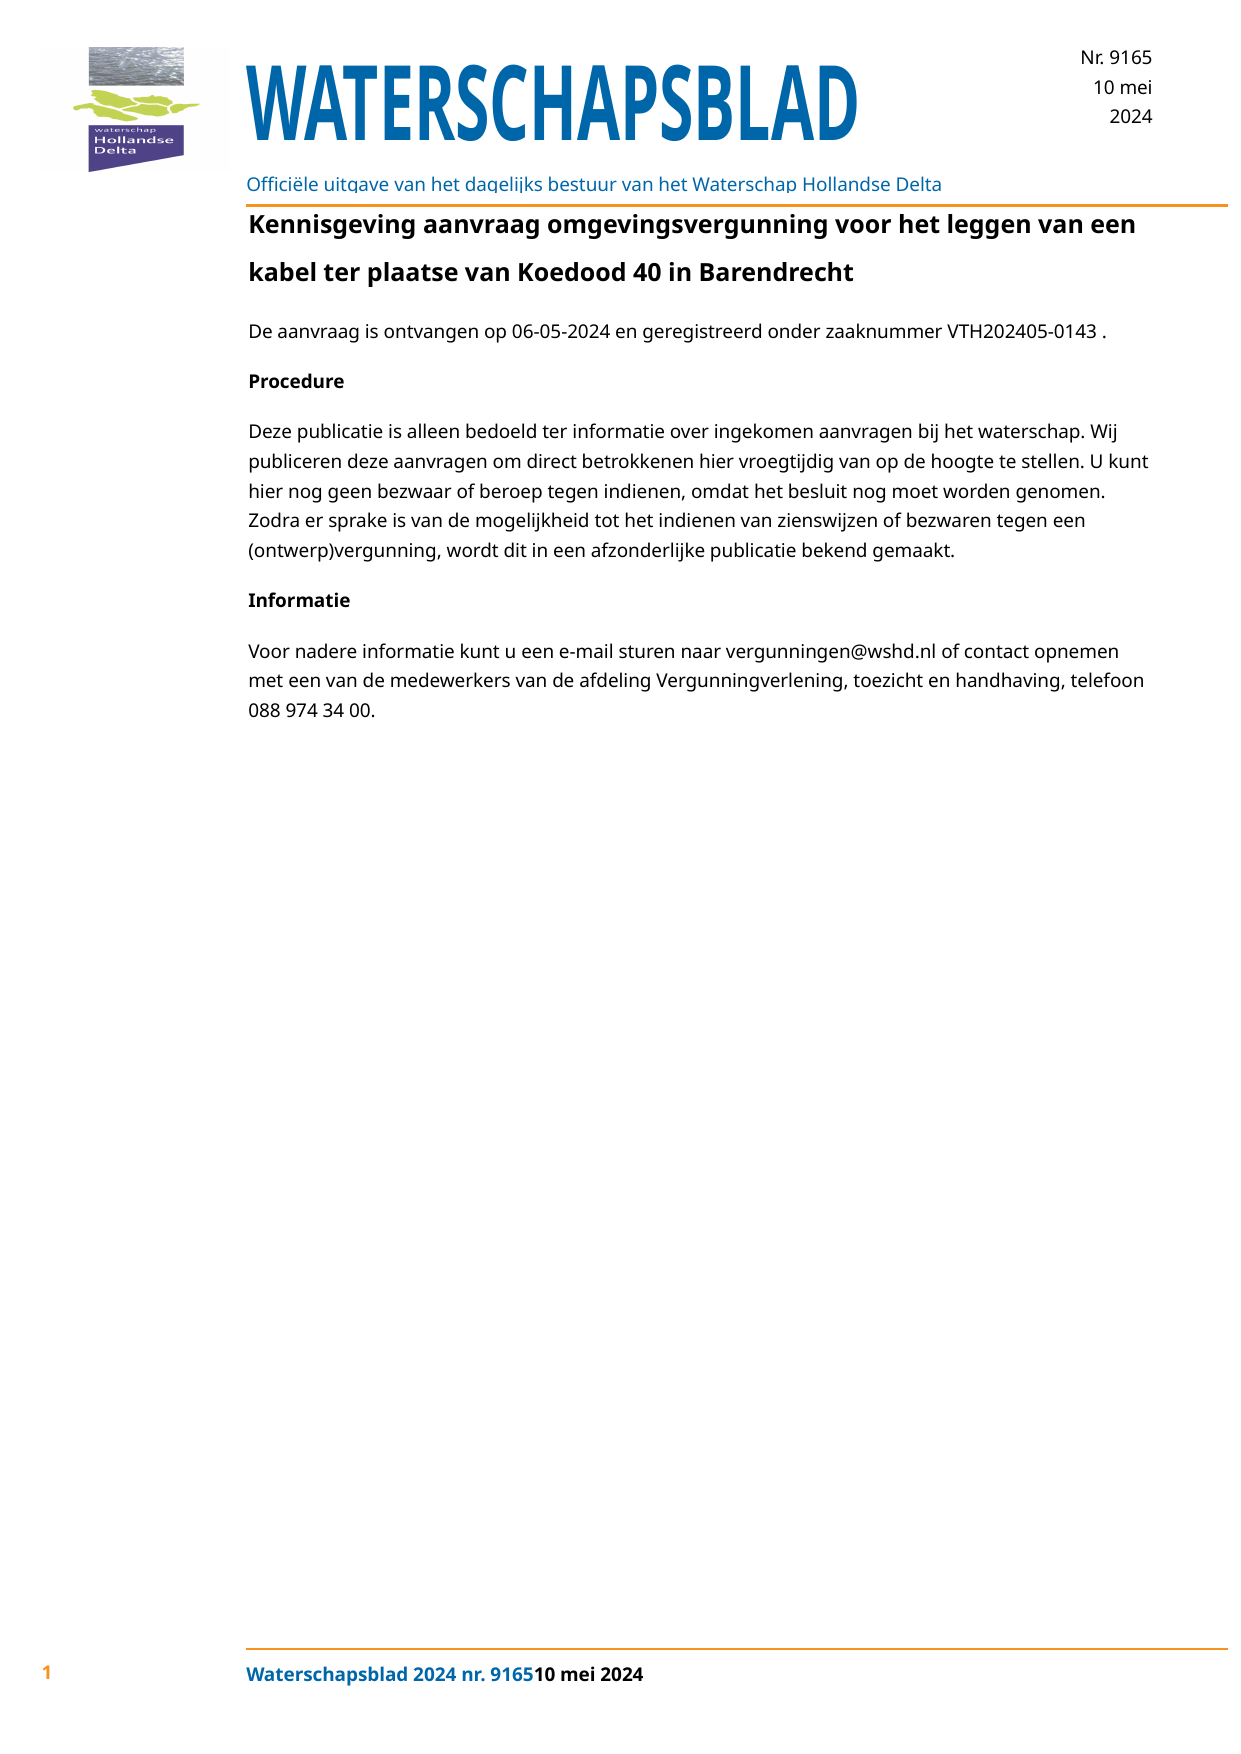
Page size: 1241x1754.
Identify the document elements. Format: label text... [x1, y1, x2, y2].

text Deze publicatie is alleen bedoeld ter informatie over ingekomen aanvragen bij het waterschap. Wij publiceren deze aanvragen om direct betrokkenen hier vroegtijdig van op de hoogte te stellen. U kunt hier nog geen bezwaar of beroep tegen indienen, omdat het besluit nog moet worden genomen. Zodra er sprake is van de mogelijkheid tot het indienen van zienswijzen of bezwaren tegen een (ontwerp)vergunning, wordt dit in een afzonderlijke publicatie bekend gemaakt. [248, 419, 1152, 563]
text Voor nadere informatie kunt u een e-mail sturen naar vergunningen@wshd.nl of contact opnemen met een van de medewerkers van de afdeling Vergunningverlening, toezicht en handhaving, telefoon 088 974 34 00. [248, 638, 1152, 723]
text De aanvraag is ontvangen op 06-05-2024 en geregistreerd onder zaaknummer VTH202405-0143 . [248, 318, 1152, 344]
text Procedure [248, 368, 1152, 394]
text Informatie [248, 587, 1152, 613]
text Kennisgeving aanvraag omgevingsvergunning voor het leggen van een kabel ter plaatse van Koedood 40 in Barendrecht [248, 207, 1152, 288]
picture [41, 47, 231, 172]
